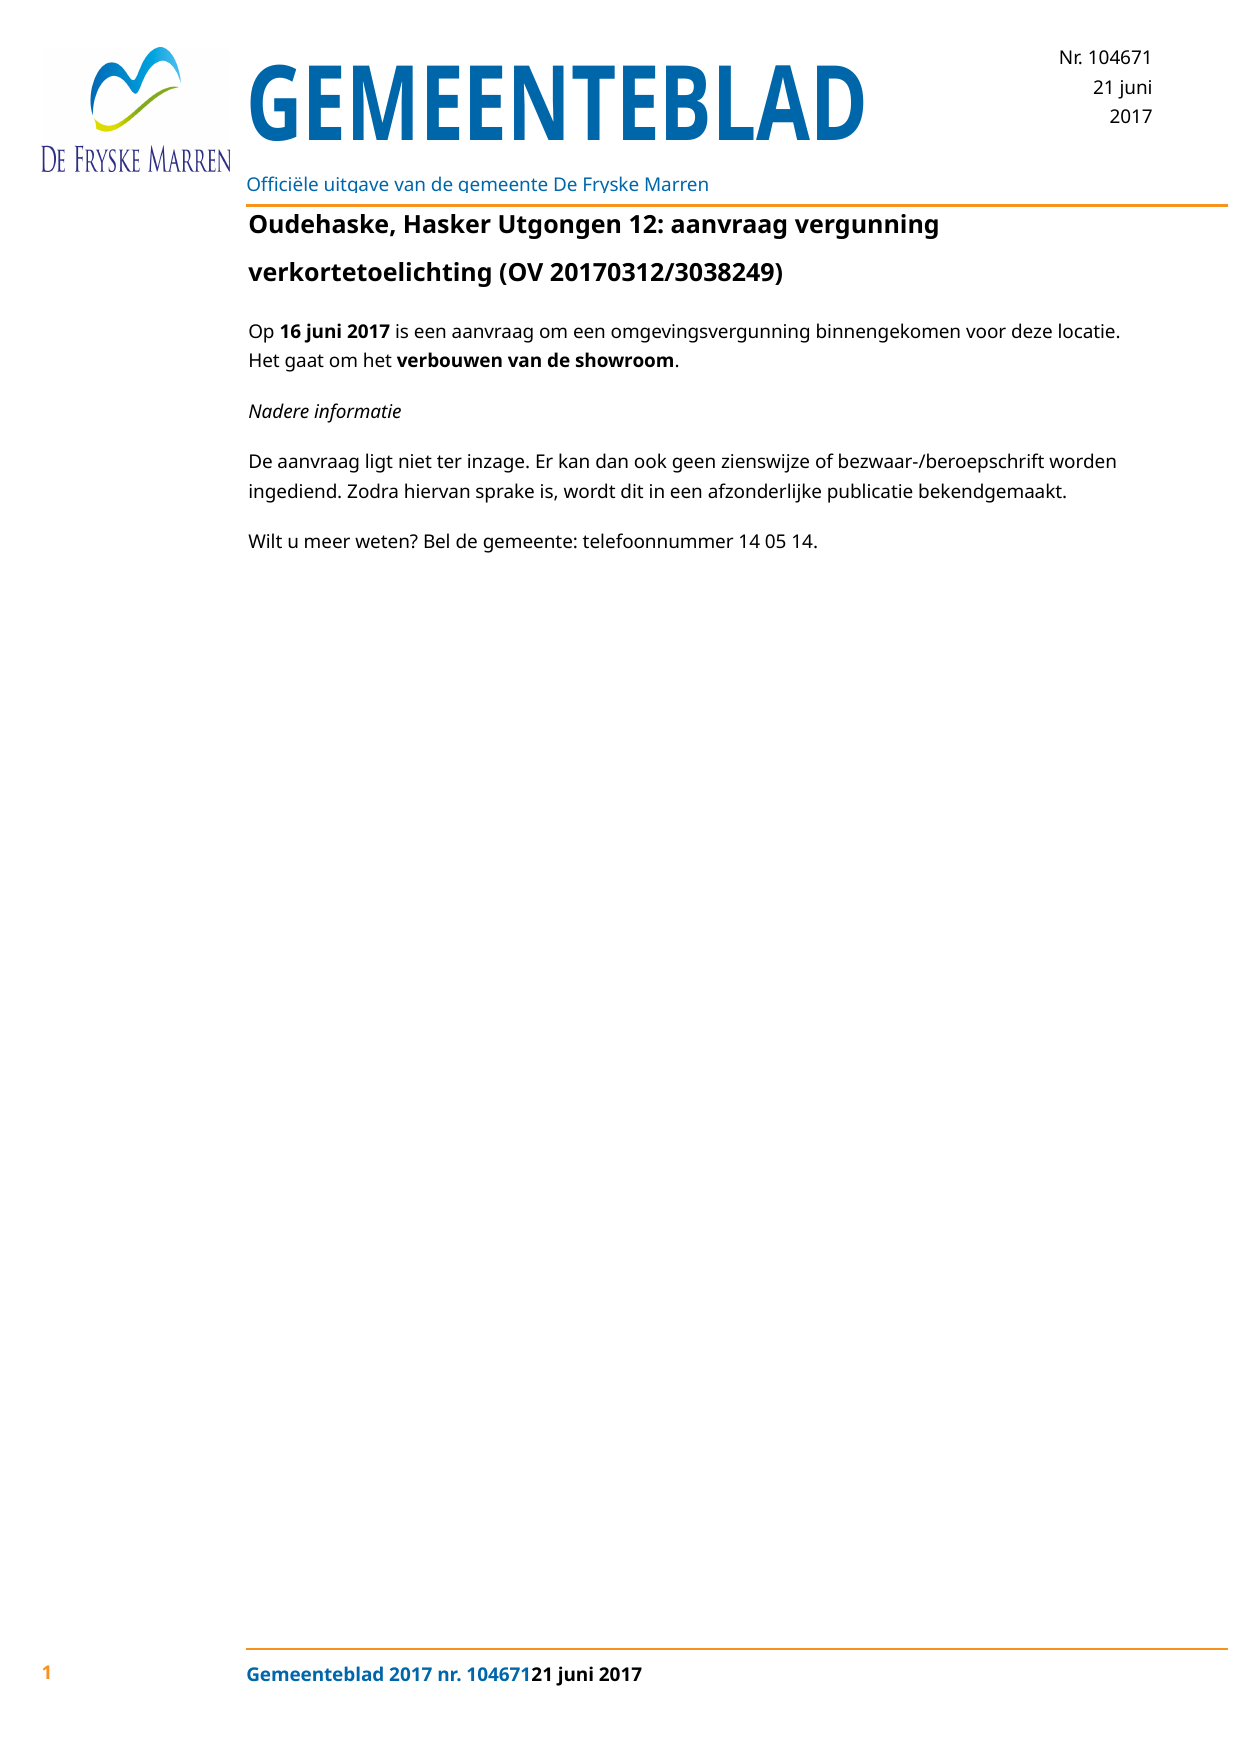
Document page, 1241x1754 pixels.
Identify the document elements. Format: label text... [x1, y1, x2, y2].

text Oudehaske, Hasker Utgongen 12: aanvraag vergunning verkortetoelichting (OV 20170312/3038249) [248, 207, 1152, 288]
text Nadere informatie [248, 398, 1152, 424]
text Wilt u meer weten? Bel de gemeente: telefoonnummer 14 05 14. [248, 528, 1152, 554]
picture [41, 47, 231, 172]
text De aanvraag ligt niet ter inzage. Er kan dan ook geen zienswijze of bezwaar-/beroepschrift worden ingediend. Zodra hiervan sprake is, wordt dit in een afzonderlijke publicatie bekendgemaakt. [248, 448, 1152, 504]
text Op 16 juni 2017 is een aanvraag om een omgevingsvergunning binnengekomen voor deze locatie. Het gaat om het verbouwen van de showroom. [248, 318, 1152, 373]
